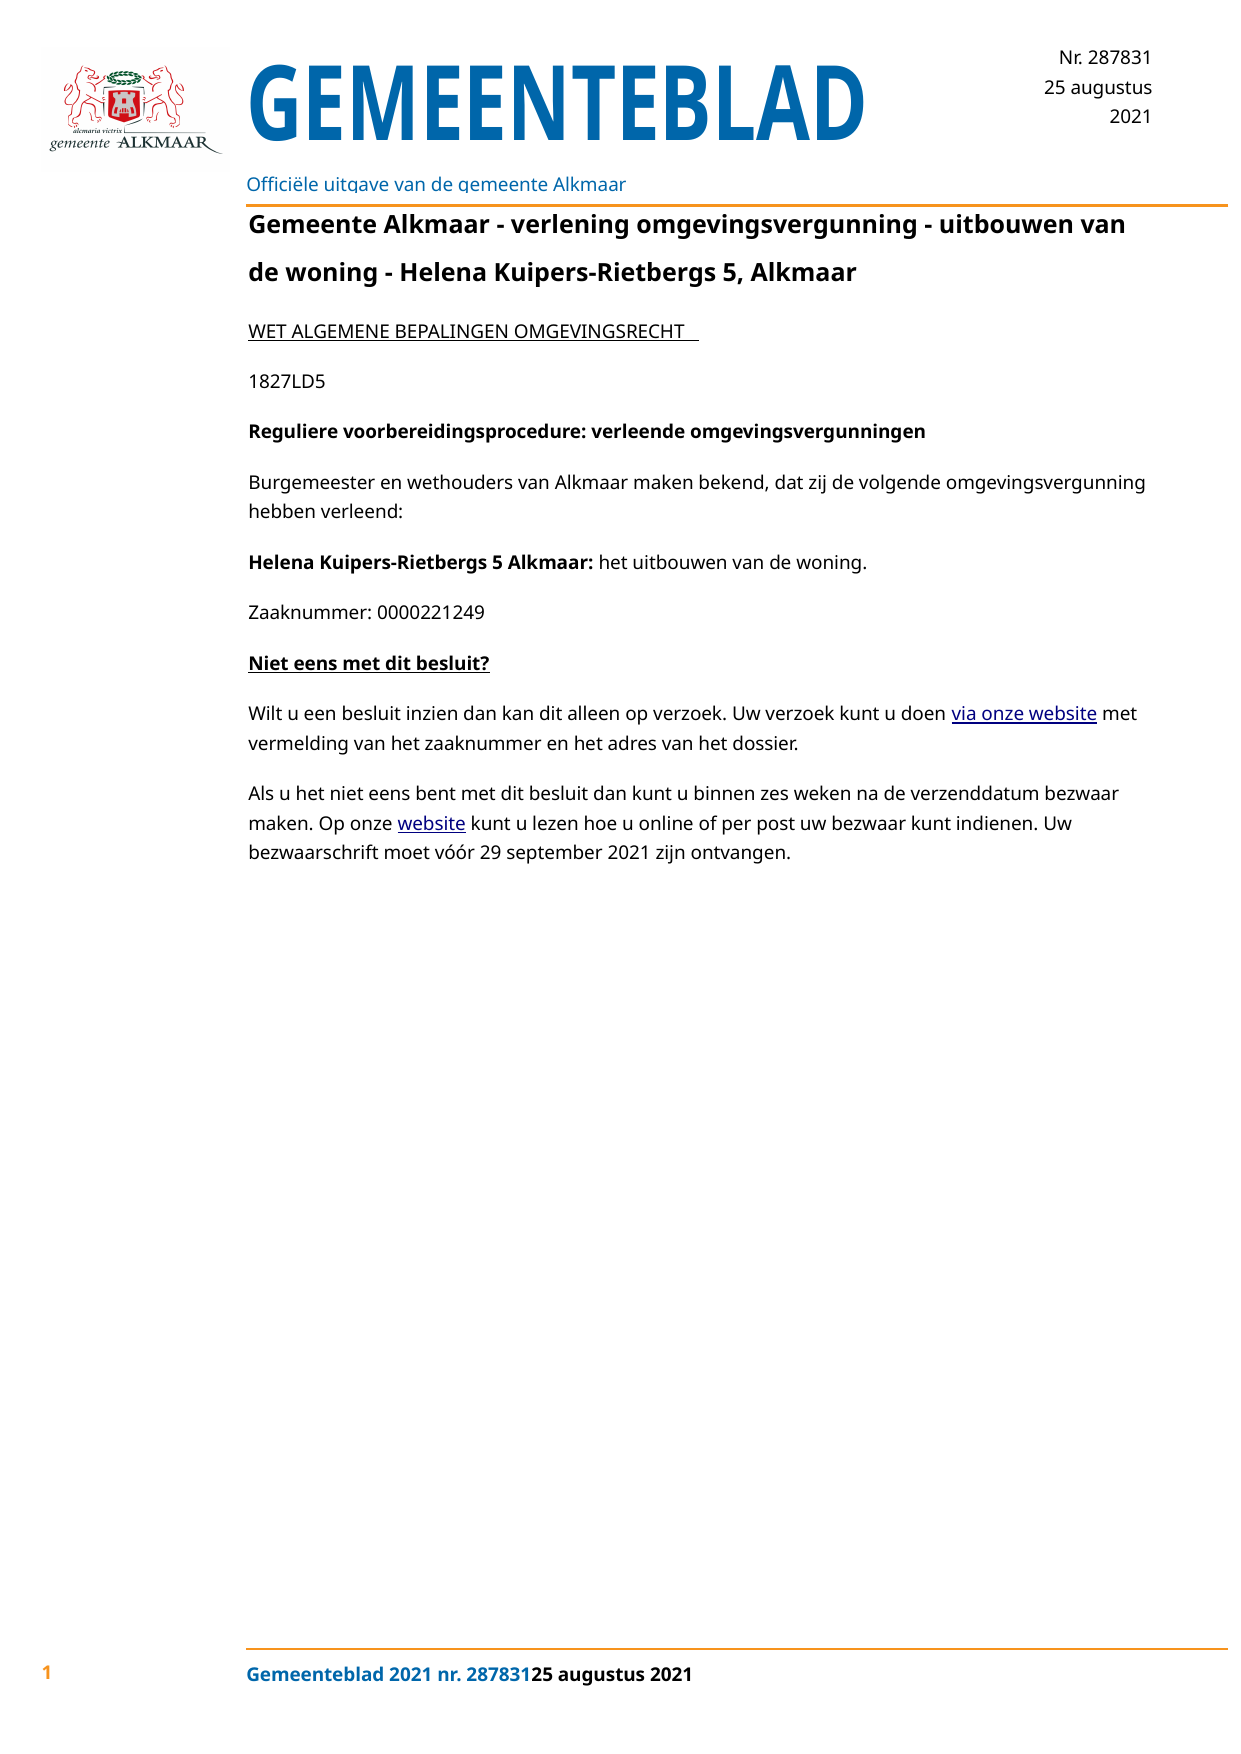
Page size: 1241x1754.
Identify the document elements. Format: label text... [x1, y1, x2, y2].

text Wilt u een besluit inzien dan kan dit alleen op verzoek. Uw verzoek kunt u doen via onze website met vermelding van het zaaknummer en het adres van het dossier. [248, 700, 1152, 756]
text Helena Kuipers-Rietbergs 5 Alkmaar: het uitbouwen van de woning. [248, 549, 1152, 575]
text 1827LD5 [248, 368, 1152, 394]
text Gemeente Alkmaar - verlening omgevingsvergunning - uitbouwen van de woning - Helena Kuipers-Rietbergs 5, Alkmaar [248, 207, 1152, 288]
text Zaaknummer: 0000221249 [248, 599, 1152, 625]
text Burgemeester en wethouders van Alkmaar maken bekend, dat zij de volgende omgevingsvergunning hebben verleend: [248, 469, 1152, 524]
text WET ALGEMENE BEPALINGEN OMGEVINGSRECHT [248, 318, 1152, 344]
text Als u het niet eens bent met dit besluit dan kunt u binnen zes weken na de verzenddatum bezwaar maken. Op onze website kunt u lezen hoe u online of per post uw bezwaar kunt indienen. Uw bezwaarschrift moet vóór 29 september 2021 zijn ontvangen. [248, 780, 1152, 865]
picture [41, 47, 231, 172]
text Reguliere voorbereidingsprocedure: verleende omgevingsvergunningen [248, 419, 1152, 444]
text Niet eens met dit besluit? [248, 650, 1152, 676]
